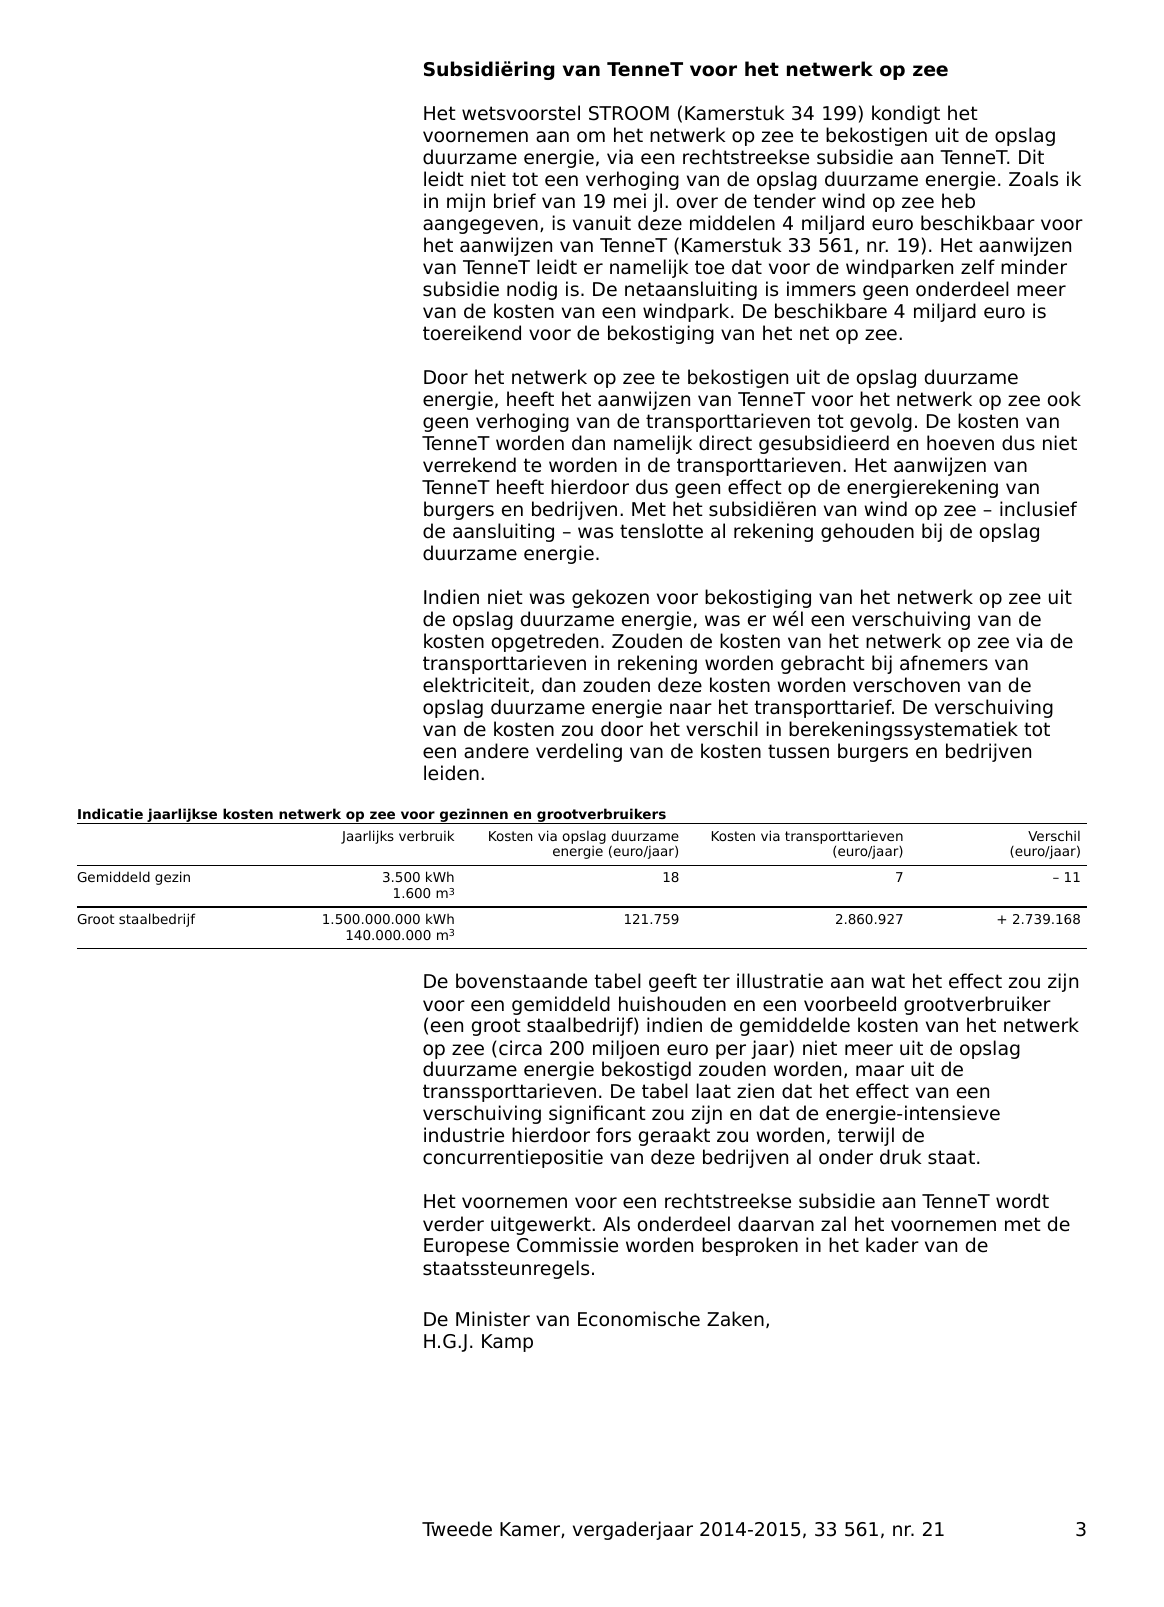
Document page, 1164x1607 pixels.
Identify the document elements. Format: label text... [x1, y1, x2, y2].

subtitle Subsidiëring van TenneT voor het netwerk op zee [422, 59, 1087, 81]
table_cell 1.500.000.000 kWh 140.000.000 m3 [236, 908, 461, 948]
text Het wetsvoorstel STROOM (Kamerstuk 34 199) kondigt het voornemen aan om het netwerk op zee te bekostigen uit de opslag duurzame energie, via een rechtstreekse subsidie aan TenneT. Dit leidt niet tot een verhoging van de opslag duurzame energie. Zoals ik in mijn brief van 19 mei jl. over de tender wind op zee heb aangegeven, is vanuit deze middelen 4 miljard euro beschikbaar voor het aanwijzen van TenneT (Kamerstuk 33 561, nr. 19). Het aanwijzen van TenneT leidt er namelijk toe dat voor de windparken zelf minder subsidie nodig is. De netaansluiting is immers geen onderdeel meer van de kosten van een windpark. De beschikbare 4 miljard euro is toereikend voor de bekostiging van het net op zee. [422, 103, 1087, 345]
text Door het netwerk op zee te bekostigen uit de opslag duurzame energie, heeft het aanwijzen van TenneT voor het netwerk op zee ook geen verhoging van de transporttarieven tot gevolg. De kosten van TenneT worden dan namelijk direct gesubsidieerd en hoeven dus niet verrekend te worden in de transporttarieven. Het aanwijzen van TenneT heeft hierdoor dus geen effect op de energierekening van burgers en bedrijven. Met het subsidiëren van wind op zee – inclusief de aansluiting – was tenslotte al rekening gehouden bij de opslag duurzame energie. [422, 367, 1087, 565]
table_cell 121.759 [461, 908, 685, 948]
text Het voornemen voor een rechtstreekse subsidie aan TenneT wordt verder uitgewerkt. Als onderdeel daarvan zal het voornemen met de Europese Commissie worden besproken in het kader van de staatssteunregels. [422, 1191, 1087, 1279]
text De bovenstaande tabel geeft ter illustratie aan wat het effect zou zijn voor een gemiddeld huishouden en een voorbeeld grootverbruiker (een groot staalbedrijf) indien de gemiddelde kosten van het netwerk op zee (circa 200 miljoen euro per jaar) niet meer uit de opslag duurzame energie bekostigd zouden worden, maar uit de transsporttarieven. De tabel laat zien dat het effect van een verschuiving significant zou zijn en dat de energie-intensieve industrie hierdoor fors geraakt zou worden, terwijl de concurrentiepositie van deze bedrijven al onder druk staat. [422, 971, 1087, 1169]
table_cell Groot staalbedrijf [77, 908, 236, 948]
table_header Indicatie jaarlijkse kosten netwerk op zee voor gezinnen en grootverbruikers [77, 807, 1087, 823]
text Indien niet was gekozen voor bekostiging van het netwerk op zee uit de opslag duurzame energie, was er wél een verschuiving van de kosten opgetreden. Zouden de kosten van het netwerk op zee via de transporttarieven in rekening worden gebracht bij afnemers van elektriciteit, dan zouden deze kosten worden verschoven van de opslag duurzame energie naar het transporttarief. De verschuiving van de kosten zou door het verschil in berekeningssystematiek tot een andere verdeling van de kosten tussen burgers en bedrijven leiden. [422, 587, 1087, 785]
text De Minister van Economische Zaken, H.G.J. Kamp [422, 1309, 1087, 1353]
table_cell Kosten via opslag duurzame energie (euro/jaar) [461, 824, 685, 864]
table_cell Gemiddeld gezin [77, 866, 236, 906]
table_cell + 2.739.168 [909, 908, 1087, 948]
table_cell [77, 824, 236, 864]
table_cell Kosten via transporttarieven (euro/jaar) [685, 824, 909, 864]
table_cell 18 [461, 866, 685, 906]
table_cell – 11 [909, 866, 1087, 906]
table_cell 7 [685, 866, 909, 906]
table_cell 3.500 kWh 1.600 m3 [236, 866, 461, 906]
table_cell Jaarlijks verbruik [236, 824, 461, 864]
table_cell 2.860.927 [685, 908, 909, 948]
table_cell Verschil (euro/jaar) [909, 824, 1087, 864]
